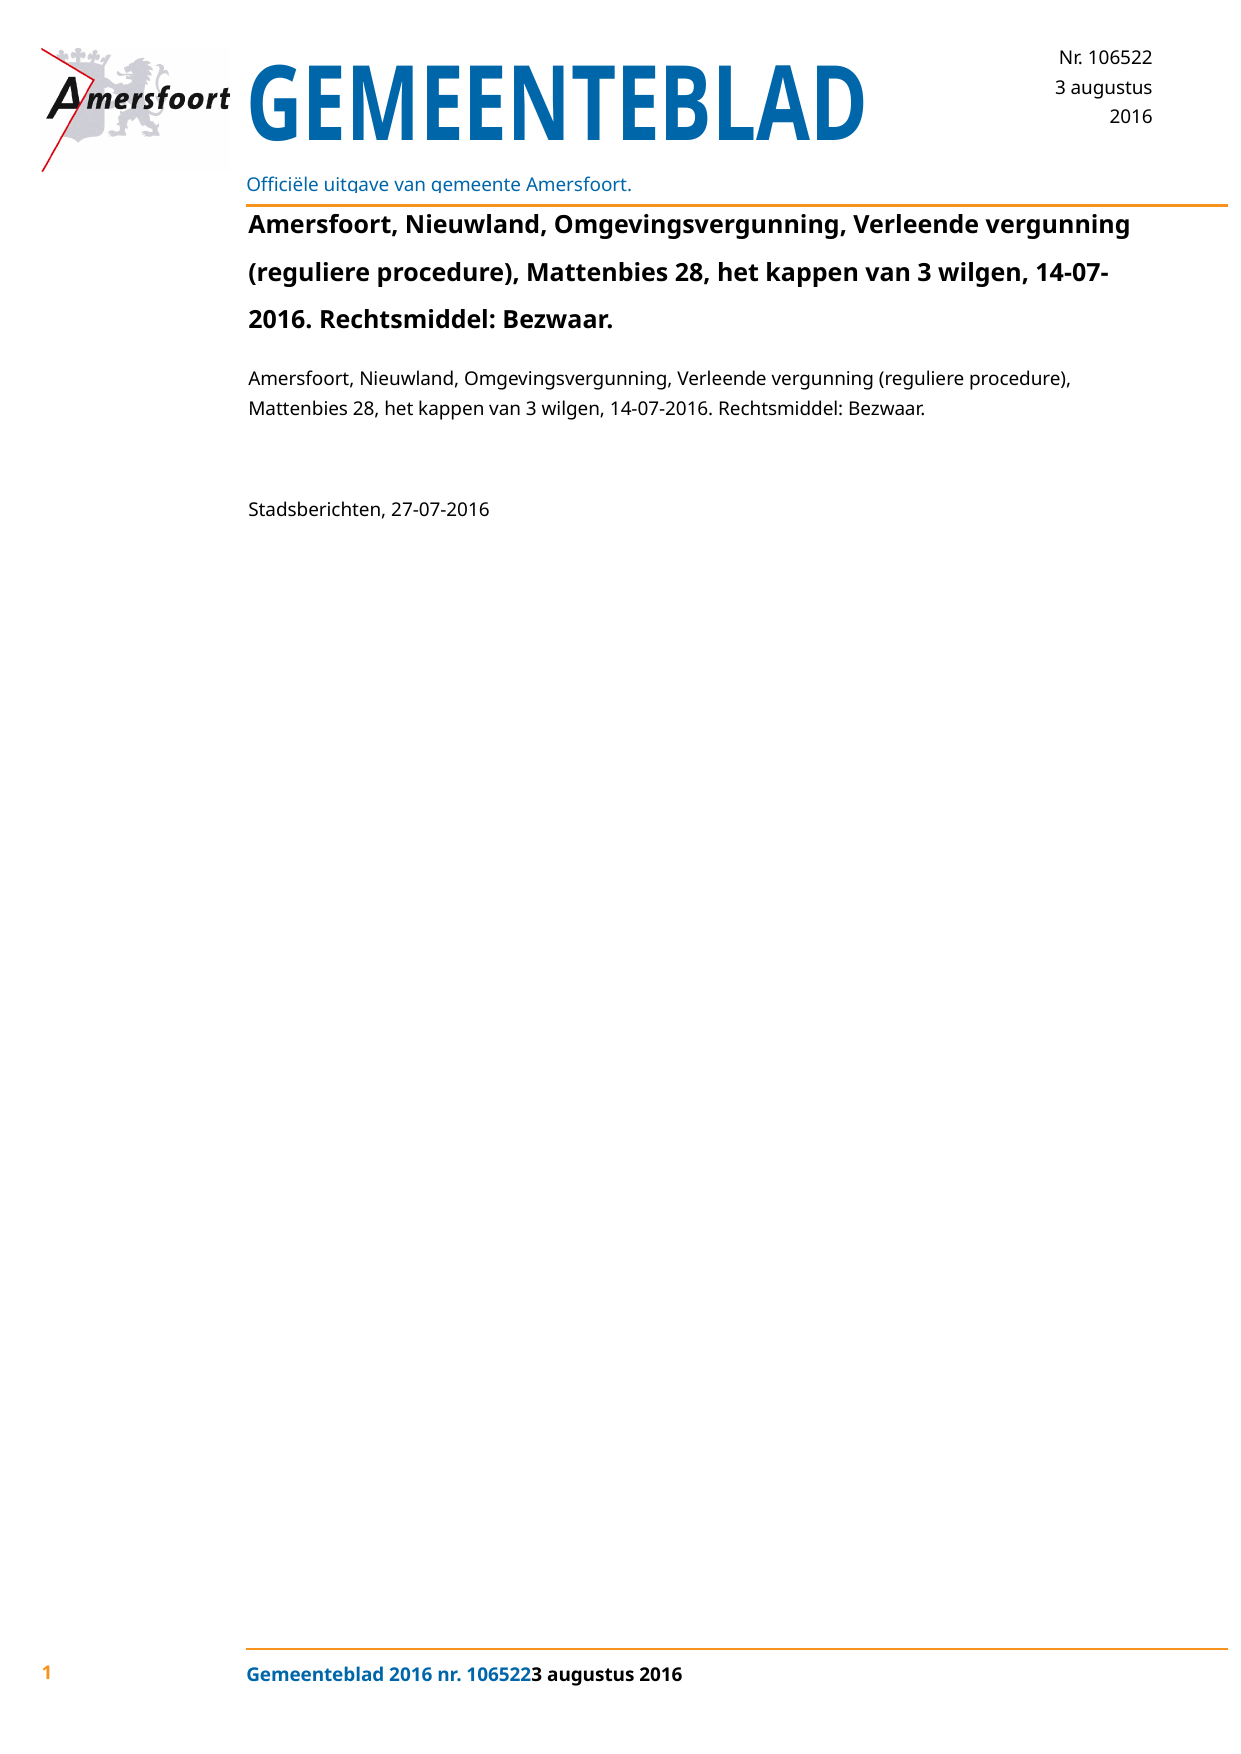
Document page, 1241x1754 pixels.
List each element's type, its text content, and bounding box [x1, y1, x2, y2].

text Stadsberichten, 27-07-2016 [248, 496, 1152, 522]
text Amersfoort, Nieuwland, Omgevingsvergunning, Verleende vergunning (reguliere procedure), Mattenbies 28, het kappen van 3 wilgen, 14-07-2016. Rechtsmiddel: Bezwaar. [248, 207, 1152, 336]
text Amersfoort, Nieuwland, Omgevingsvergunning, Verleende vergunning (reguliere procedure), Mattenbies 28, het kappen van 3 wilgen, 14-07-2016. Rechtsmiddel: Bezwaar. [248, 366, 1152, 421]
picture [41, 47, 231, 172]
